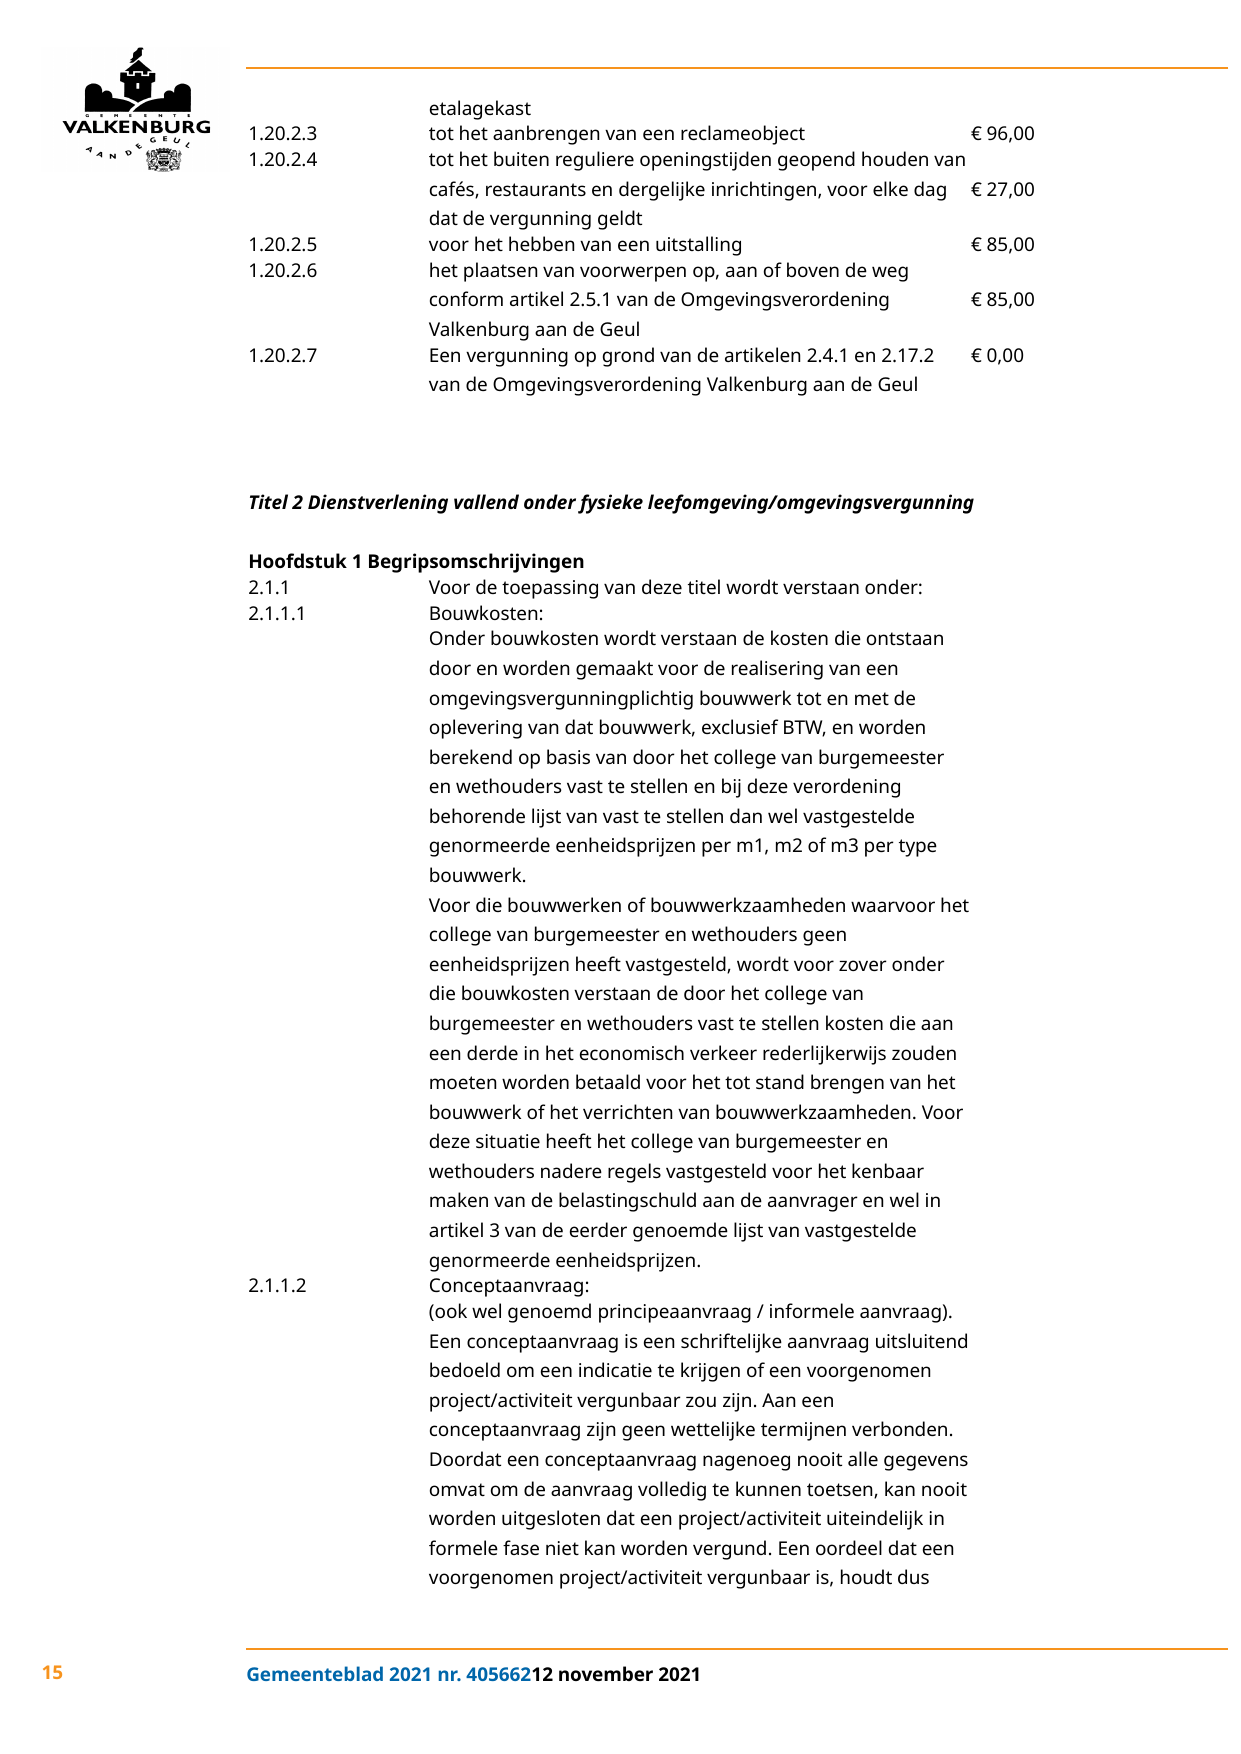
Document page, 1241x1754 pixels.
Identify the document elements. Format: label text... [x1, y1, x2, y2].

table_cell [971, 600, 1152, 626]
table_cell [248, 1298, 429, 1590]
table_cell 2.1.1.2 [248, 1273, 429, 1298]
table_cell € 27,00 [971, 146, 1152, 231]
table_cell € 96,00 [971, 121, 1152, 146]
table_cell 2.1.1 [248, 574, 429, 600]
table_cell € 85,00 [971, 231, 1152, 257]
table_cell Voor de toepassing van deze titel wordt verstaan onder: [429, 574, 971, 600]
table_cell € 85,00 [971, 257, 1152, 342]
table_cell 1.20.2.3 [248, 121, 429, 146]
table_cell [971, 1273, 1152, 1298]
table_cell tot het aanbrengen van een reclameobject [429, 121, 971, 146]
table_cell 1.20.2.4 [248, 146, 429, 231]
table_cell Conceptaanvraag: [429, 1273, 971, 1298]
table_cell Bouwkosten: [429, 600, 971, 626]
table_cell [248, 626, 429, 1272]
table_cell € 0,00 [971, 342, 1152, 397]
table_cell [971, 1298, 1152, 1590]
table_cell [248, 95, 429, 121]
table_cell tot het buiten reguliere openingstijden geopend houden van cafés, restaurants en dergelijke inrichtingen, voor elke dag dat de vergunning geldt [429, 146, 971, 231]
table_header [971, 548, 1152, 574]
picture [41, 47, 231, 172]
table_cell (ook wel genoemd principeaanvraag / informele aanvraag). Een conceptaanvraag is een schriftelijke aanvraag uitsluitend bedoeld om een indicatie te krijgen of een voorgenomen project/activiteit vergunbaar zou zijn. Aan een conceptaanvraag zijn geen wettelijke termijnen verbonden. Doordat een conceptaanvraag nagenoeg nooit alle gegevens omvat om de aanvraag volledig te kunnen toetsen, kan nooit worden uitgesloten dat een project/activiteit uiteindelijk in formele fase niet kan worden vergund. Een oordeel dat een voorgenomen project/activiteit vergunbaar is, houdt dus [429, 1298, 971, 1590]
table_cell 1.20.2.5 [248, 231, 429, 257]
table_cell het plaatsen van voorwerpen op, aan of boven de weg conform artikel 2.5.1 van de Omgevingsverordening Valkenburg aan de Geul [429, 257, 971, 342]
table_cell Onder bouwkosten wordt verstaan de kosten die ontstaan door en worden gemaakt voor de realisering van een omgevingsvergunningplichtig bouwwerk tot en met de oplevering van dat bouwwerk, exclusief BTW, en worden berekend op basis van door het college van burgemeester en wethouders vast te stellen en bij deze verordening behorende lijst van vast te stellen dan wel vastgestelde genormeerde eenheidsprijzen per m1, m2 of m3 per type bouwwerk. Voor die bouwwerken of bouwwerkzaamheden waarvoor het college van burgemeester en wethouders geen eenheidsprijzen heeft vastgesteld, wordt voor zover onder die bouwkosten verstaan de door het college van burgemeester en wethouders vast te stellen kosten die aan een derde in het economisch verkeer rederlijkerwijs zouden moeten worden betaald voor het tot stand brengen van het bouwwerk of het verrichten van bouwwerkzaamheden. Voor deze situatie heeft het college van burgemeester en wethouders nadere regels vastgesteld voor het kenbaar maken van de belastingschuld aan de aanvrager en wel in artikel 3 van de eerder genoemde lijst van vastgestelde genormeerde eenheidsprijzen. [429, 626, 971, 1272]
table_cell [971, 95, 1152, 121]
table_cell Een vergunning op grond van de artikelen 2.4.1 en 2.17.2 van de Omgevingsverordening Valkenburg aan de Geul [429, 342, 971, 397]
table_cell 1.20.2.7 [248, 342, 429, 397]
table_cell [971, 574, 1152, 600]
table_cell 2.1.1.1 [248, 600, 429, 626]
table_cell [971, 626, 1152, 1272]
table_cell etalagekast [429, 95, 971, 121]
table_header Hoofdstuk 1 Begripsomschrijvingen [248, 548, 971, 574]
table_cell voor het hebben van een uitstalling [429, 231, 971, 257]
table_cell 1.20.2.6 [248, 257, 429, 342]
text Titel 2 Dienstverlening vallend onder fysieke leefomgeving/omgevingsvergunning [248, 489, 1152, 515]
